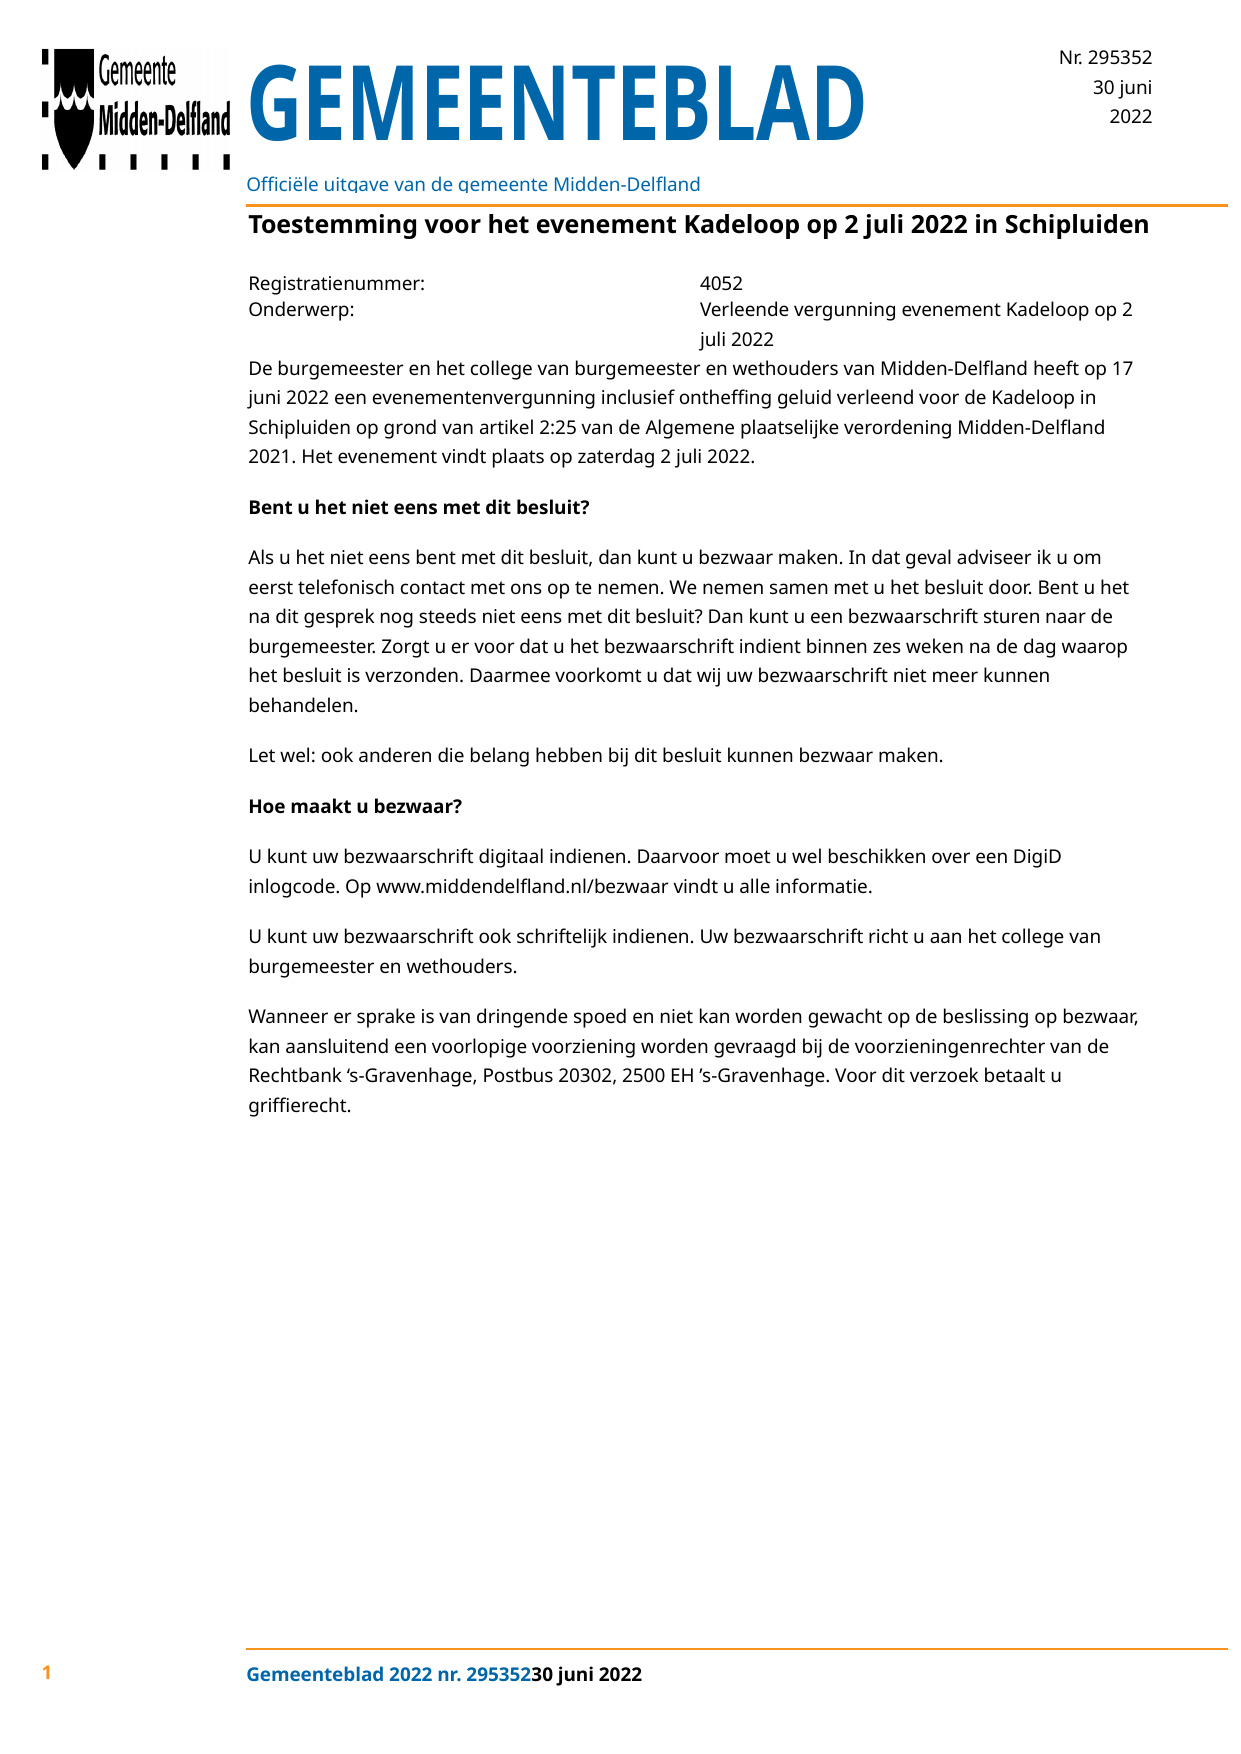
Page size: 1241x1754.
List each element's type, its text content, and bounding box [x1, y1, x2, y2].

text Bent u het niet eens met dit besluit? [248, 494, 1152, 519]
text U kunt uw bezwaarschrift ook schriftelijk indienen. Uw bezwaarschrift richt u aan het college van burgemeester en wethouders. [248, 923, 1152, 979]
text Let wel: ook anderen die belang hebben bij dit besluit kunnen bezwaar maken. [248, 743, 1152, 768]
text Toestemming voor het evenement Kadeloop op 2 juli 2022 in Schipluiden [248, 207, 1152, 241]
text De burgemeester en het college van burgemeester en wethouders van Midden-Delfland heeft op 17 juni 2022 een evenementenvergunning inclusief ontheffing geluid verleend voor de Kadeloop in Schipluiden op grond van artikel 2:25 van de Algemene plaatselijke verordening Midden-Delfland 2021. Het evenement vindt plaats op zaterdag 2 juli 2022. [248, 355, 1152, 469]
table_cell Verleende vergunning evenement Kadeloop op 2 juli 2022 [700, 296, 1152, 351]
text Hoe maakt u bezwaar? [248, 793, 1152, 819]
table_header 4052 [700, 270, 1152, 296]
picture [41, 47, 231, 172]
text U kunt uw bezwaarschrift digitaal indienen. Daarvoor moet u wel beschikken over een DigiD inlogcode. Op www.middendelfland.nl/bezwaar vindt u alle informatie. [248, 843, 1152, 899]
table_header Registratienummer: [248, 270, 700, 296]
text Wanneer er sprake is van dringende spoed en niet kan worden gewacht op de beslissing op bezwaar, kan aansluitend een voorlopige voorziening worden gevraagd bij de voorzieningenrechter van de Rechtbank ‘s-Gravenhage, Postbus 20302, 2500 EH ’s-Gravenhage. Voor dit verzoek betaalt u griffierecht. [248, 1003, 1152, 1118]
table_cell Onderwerp: [248, 296, 700, 351]
text Als u het niet eens bent met dit besluit, dan kunt u bezwaar maken. In dat geval adviseer ik u om eerst telefonisch contact met ons op te nemen. We nemen samen met u het besluit door. Bent u het na dit gesprek nog steeds niet eens met dit besluit? Dan kunt u een bezwaarschrift sturen naar de burgemeester. Zorgt u er voor dat u het bezwaarschrift indient binnen zes weken na de dag waarop het besluit is verzonden. Daarmee voorkomt u dat wij uw bezwaarschrift niet meer kunnen behandelen. [248, 544, 1152, 718]
